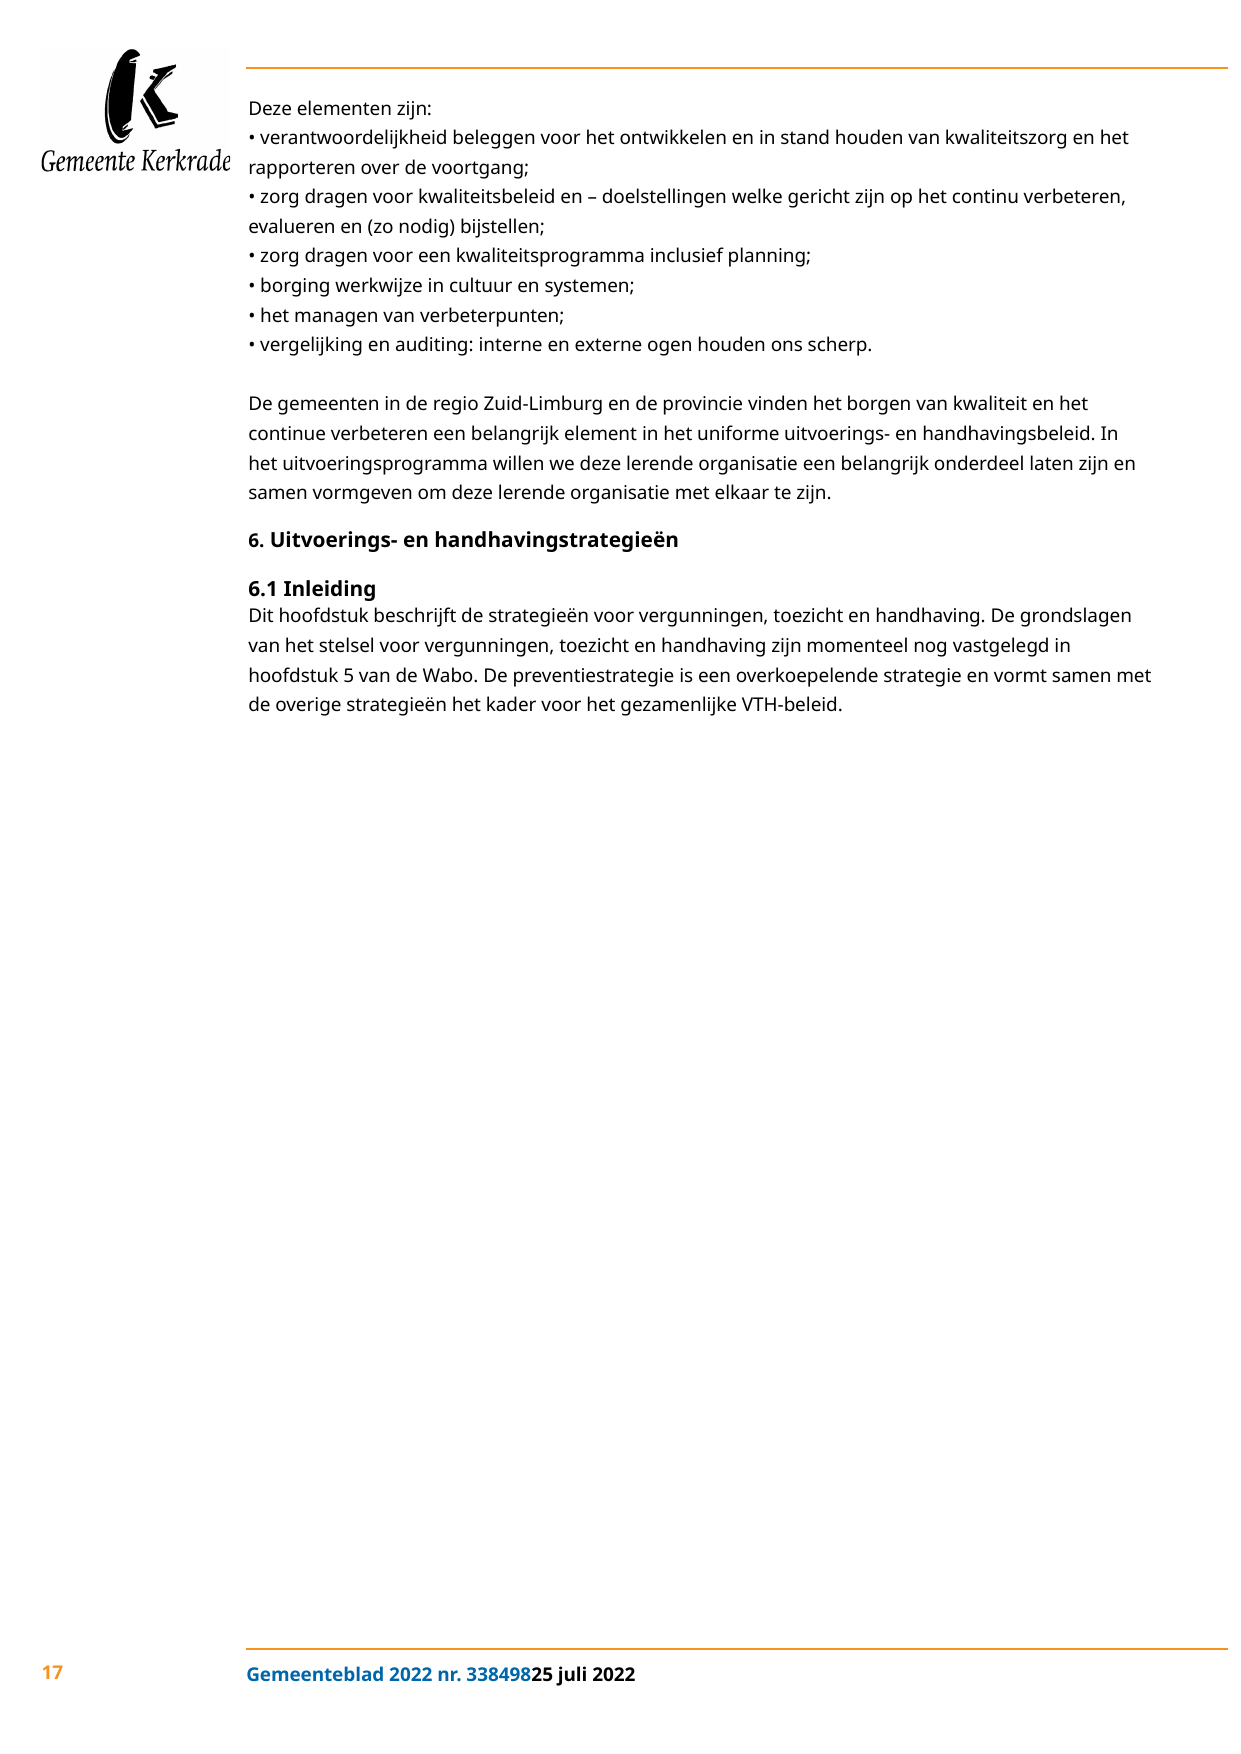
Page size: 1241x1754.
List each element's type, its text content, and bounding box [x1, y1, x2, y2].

text Deze elementen zijn: [248, 95, 1152, 121]
text • verantwoordelijkheid beleggen voor het ontwikkelen en in stand houden van kwaliteitszorg en het rapporteren over de voortgang; [248, 124, 1152, 180]
text • het managen van verbeterpunten; [248, 302, 1152, 328]
picture [41, 47, 231, 172]
text • vergelijking en auditing: interne en externe ogen houden ons scherp. [248, 331, 1152, 357]
text 6. Uitvoerings- en handhavingstrategieën [248, 525, 1152, 553]
text 6.1 Inleiding [248, 574, 1152, 603]
text • zorg dragen voor een kwaliteitsprogramma inclusief planning; [248, 243, 1152, 268]
text Dit hoofdstuk beschrijft de strategieën voor vergunningen, toezicht en handhaving. De grondslagen van het stelsel voor vergunningen, toezicht en handhaving zijn momenteel nog vastgelegd in hoofdstuk 5 van de Wabo. De preventiestrategie is een overkoepelende strategie en vormt samen met de overige strategieën het kader voor het gezamenlijke VTH-beleid. [248, 603, 1152, 717]
text • borging werkwijze in cultuur en systemen; [248, 272, 1152, 298]
text De gemeenten in de regio Zuid-Limburg en de provincie vinden het borgen van kwaliteit en het continue verbeteren een belangrijk element in het uniforme uitvoerings- en handhavingsbeleid. In het uitvoeringsprogramma willen we deze lerende organisatie een belangrijk onderdeel laten zijn en samen vormgeven om deze lerende organisatie met elkaar te zijn. [248, 391, 1152, 505]
text • zorg dragen voor kwaliteitsbeleid en – doelstellingen welke gericht zijn op het continu verbeteren, evalueren en (zo nodig) bijstellen; [248, 183, 1152, 239]
